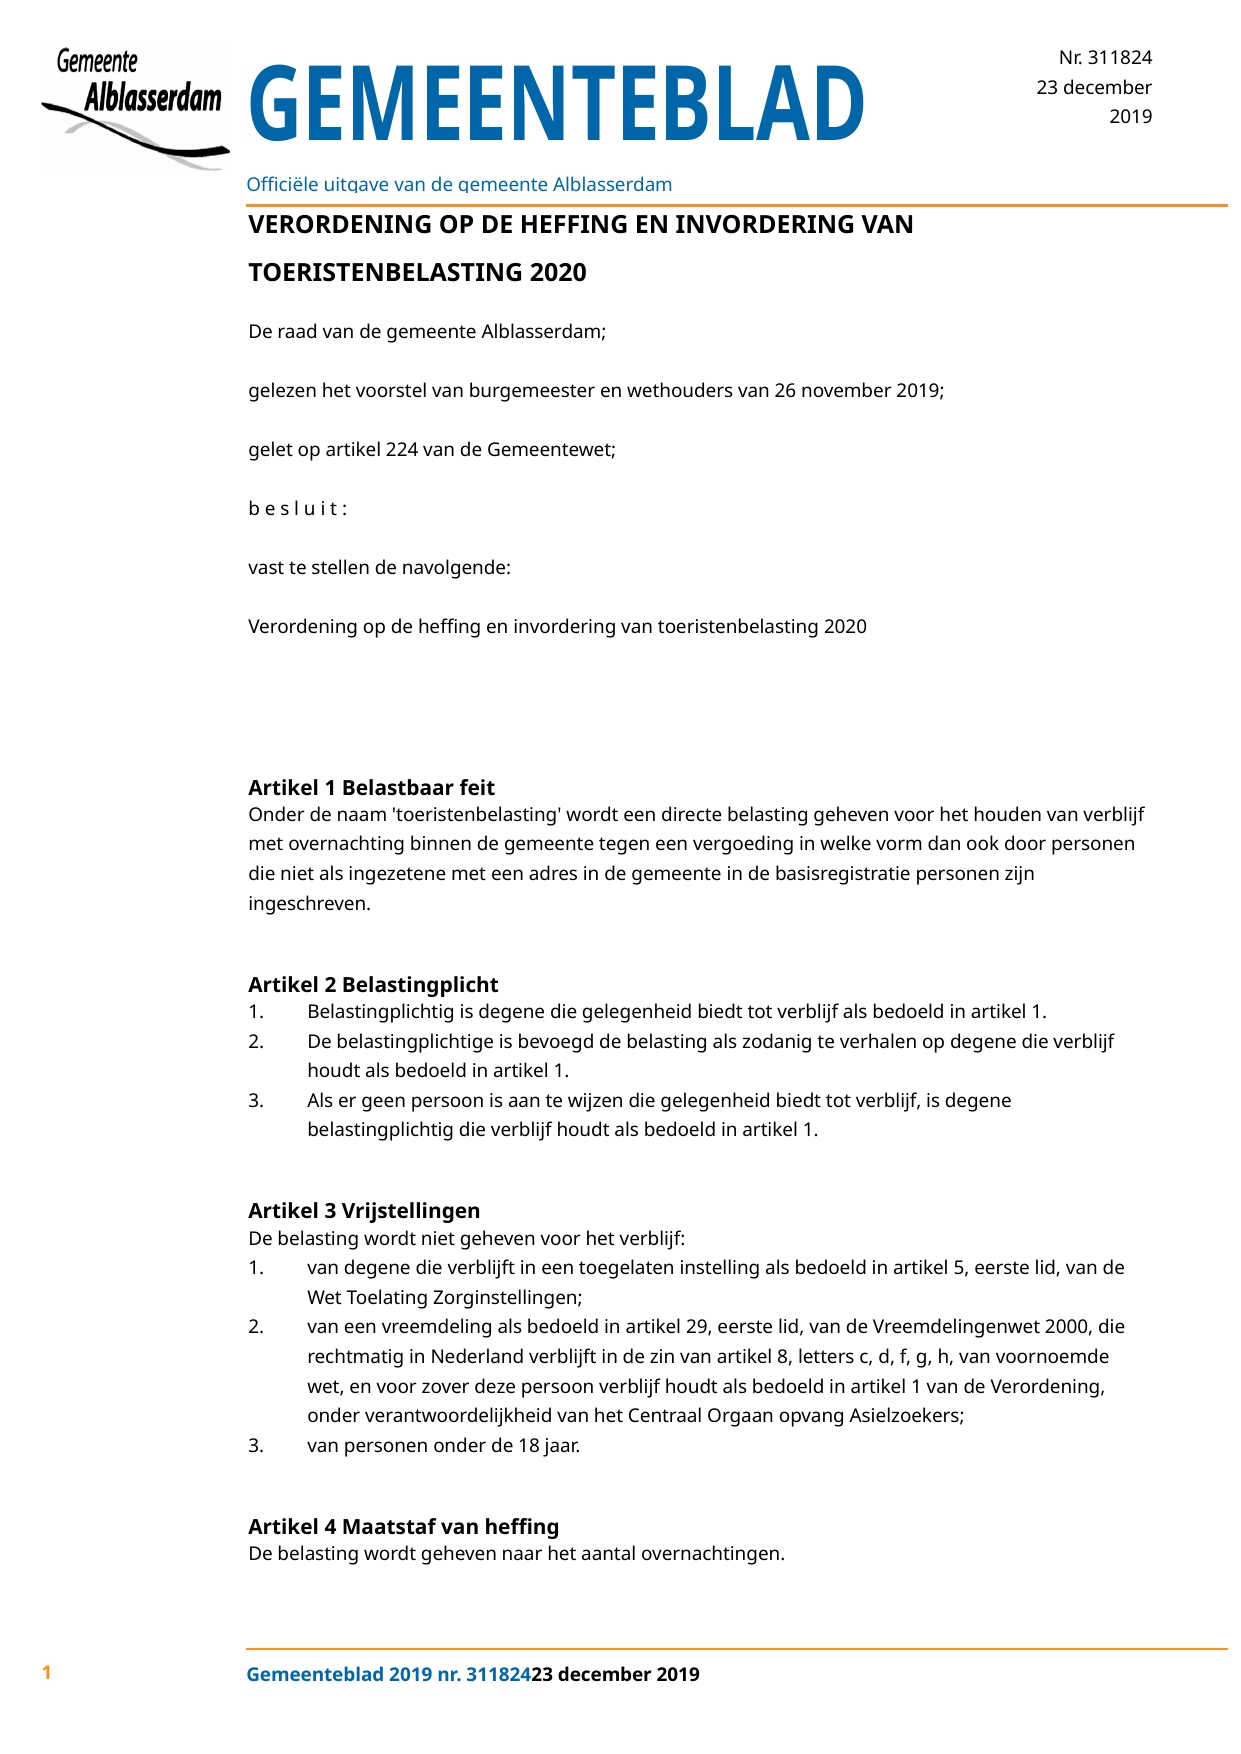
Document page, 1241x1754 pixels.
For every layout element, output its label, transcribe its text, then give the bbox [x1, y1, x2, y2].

text De raad van de gemeente Alblasserdam; [248, 318, 1152, 344]
list van personen onder de 18 jaar. [248, 1432, 1152, 1458]
text Artikel 3 Vrijstellingen [248, 1197, 1152, 1225]
list De belastingplichtige is bevoegd de belasting als zodanig te verhalen op degene die verblijf houdt als bedoeld in artikel 1. [248, 1028, 1152, 1083]
text De belasting wordt niet geheven voor het verblijf: [248, 1225, 1152, 1251]
text gelet op artikel 224 van de Gemeentewet; [248, 436, 1152, 462]
text Artikel 2 Belastingplicht [248, 970, 1152, 998]
text De belasting wordt geheven naar het aantal overnachtingen. [248, 1541, 1152, 1566]
text Artikel 4 Maatstaf van heffing [248, 1512, 1152, 1541]
picture [41, 47, 231, 172]
text Artikel 1 Belastbaar feit [248, 773, 1152, 801]
text VERORDENING OP DE HEFFING EN INVORDERING VAN TOERISTENBELASTING 2020 [248, 207, 1152, 288]
text Verordening op de heffing en invordering van toeristenbelasting 2020 [248, 614, 1152, 639]
text Onder de naam 'toeristenbelasting' wordt een directe belasting geheven voor het houden van verblijf met overnachting binnen de gemeente tegen een vergoeding in welke vorm dan ook door personen die niet als ingezetene met een adres in de gemeente in de basisregistratie personen zijn ingeschreven. [248, 801, 1152, 916]
list van degene die verblijft in een toegelaten instelling als bedoeld in artikel 5, eerste lid, van de Wet Toelating Zorginstellingen; [248, 1254, 1152, 1310]
text b e s l u i t : [248, 495, 1152, 521]
list Als er geen persoon is aan te wijzen die gelegenheid biedt tot verblijf, is degene belastingplichtig die verblijf houdt als bedoeld in artikel 1. [248, 1087, 1152, 1142]
list van een vreemdeling als bedoeld in artikel 29, eerste lid, van de Vreemdelingenwet 2000, die rechtmatig in Nederland verblijft in de zin van artikel 8, letters c, d, f, g, h, van voornoemde wet, en voor zover deze persoon verblijf houdt als bedoeld in artikel 1 van de Verordening, onder verantwoordelijkheid van het Centraal Orgaan opvang Asielzoekers; [248, 1314, 1152, 1428]
text gelezen het voorstel van burgemeester en wethouders van 26 november 2019; [248, 377, 1152, 403]
list Belastingplichtig is degene die gelegenheid biedt tot verblijf als bedoeld in artikel 1. [248, 998, 1152, 1024]
text vast te stellen de navolgende: [248, 554, 1152, 580]
